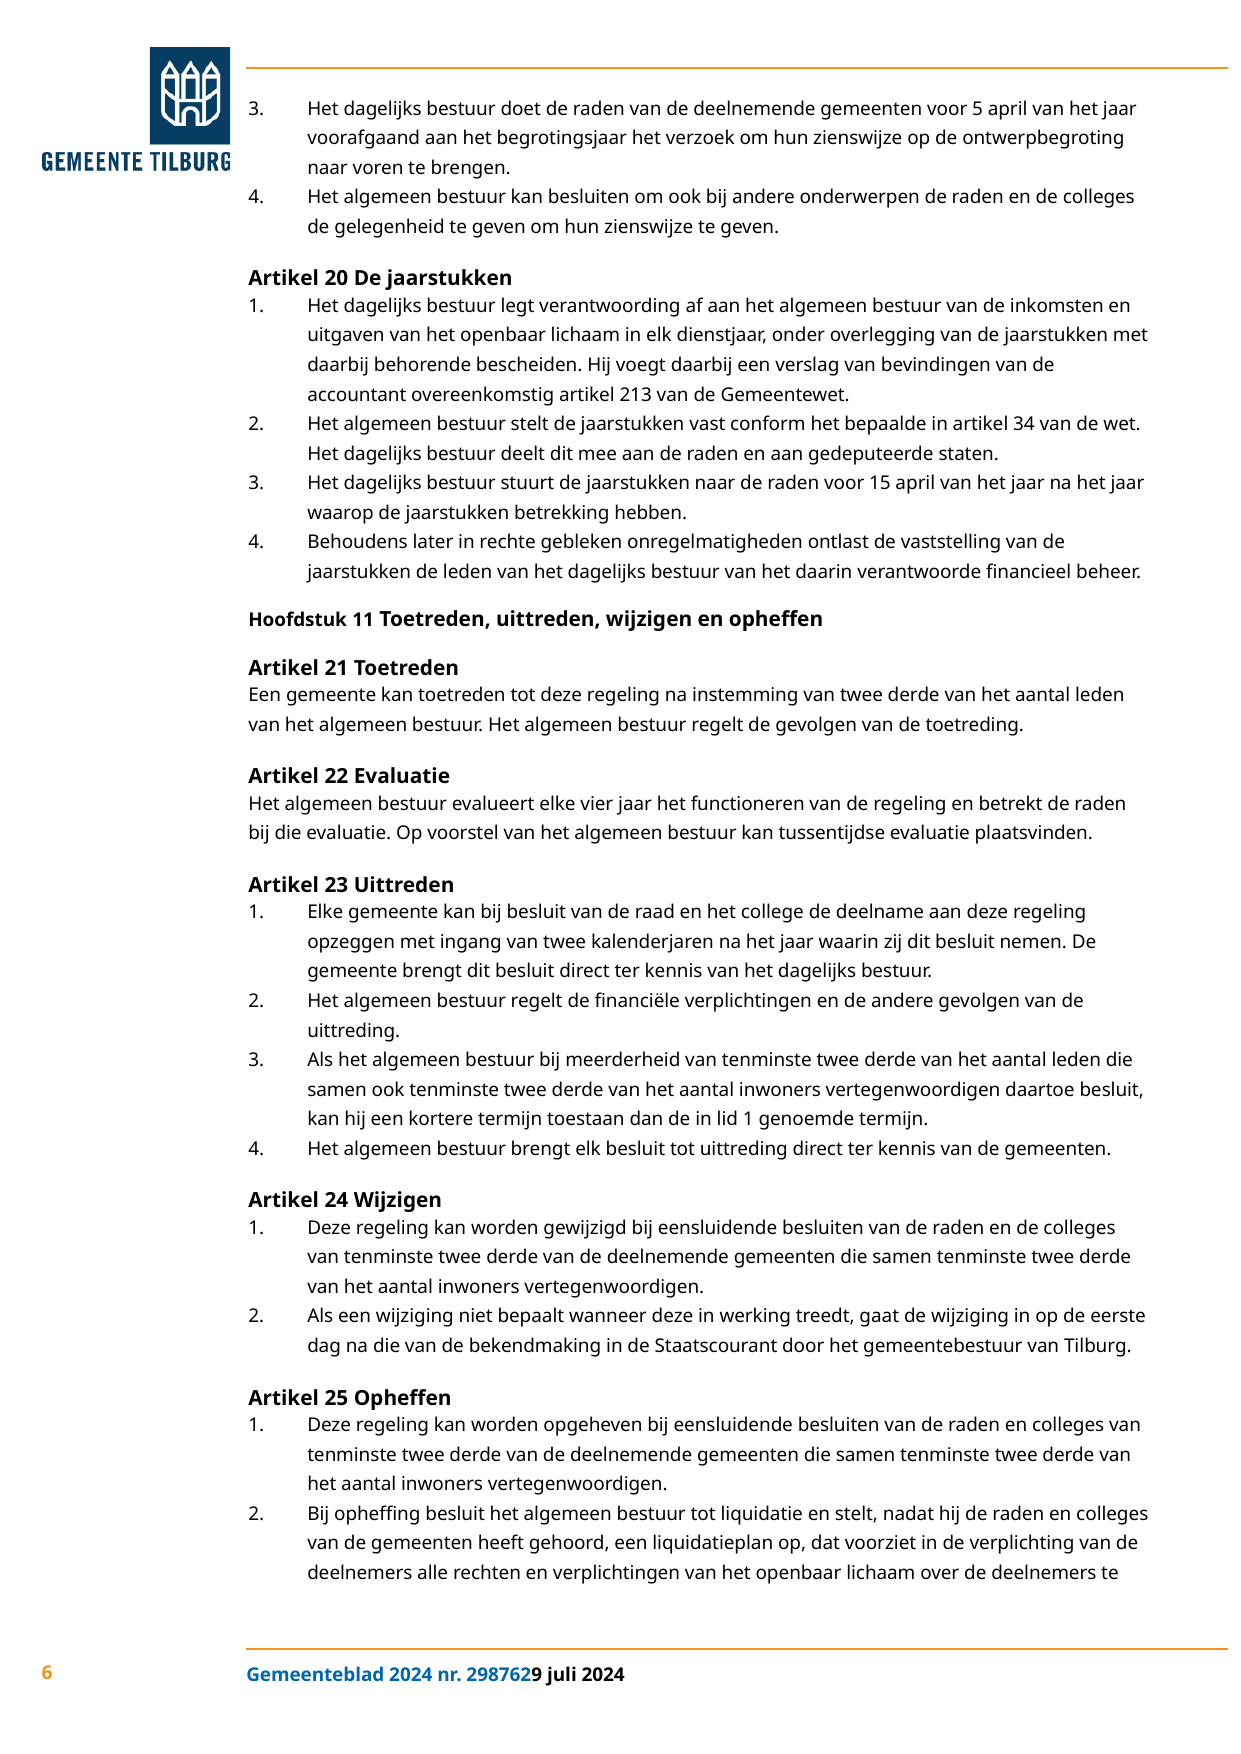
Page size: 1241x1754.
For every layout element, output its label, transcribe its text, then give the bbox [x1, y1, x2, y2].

list Het dagelijks bestuur doet de raden van de deelnemende gemeenten voor 5 april van het jaar voorafgaand aan het begrotingsjaar het verzoek om hun zienswijze op de ontwerpbegroting naar voren te brengen. [248, 95, 1152, 180]
list Het dagelijks bestuur stuurt de jaarstukken naar de raden voor 15 april van het jaar na het jaar waarop de jaarstukken betrekking hebben. [248, 469, 1152, 525]
list Deze regeling kan worden opgeheven bij eensluidende besluiten van de raden en colleges van tenminste twee derde van de deelnemende gemeenten die samen tenminste twee derde van het aantal inwoners vertegenwoordigen. [248, 1411, 1152, 1496]
list Behoudens later in rechte gebleken onregelmatigheden ontlast de vaststelling van de jaarstukken de leden van het dagelijks bestuur van het daarin verantwoorde financieel beheer. [248, 529, 1152, 584]
list Elke gemeente kan bij besluit van de raad en het college de deelname aan deze regeling opzeggen met ingang van twee kalenderjaren na het jaar waarin zij dit besluit nemen. De gemeente brengt dit besluit direct ter kennis van het dagelijks bestuur. [248, 898, 1152, 983]
list Als het algemeen bestuur bij meerderheid van tenminste twee derde van het aantal leden die samen ook tenminste twee derde van het aantal inwoners vertegenwoordigen daartoe besluit, kan hij een kortere termijn toestaan dan de in lid 1 genoemde termijn. [248, 1046, 1152, 1131]
list Als een wijziging niet bepaalt wanneer deze in werking treedt, gaat de wijziging in op de eerste dag na die van de bekendmaking in de Staatscourant door het gemeentebestuur van Tilburg. [248, 1303, 1152, 1358]
list Het algemeen bestuur regelt de financiële verplichtingen en de andere gevolgen van de uittreding. [248, 987, 1152, 1042]
list Het dagelijks bestuur legt verantwoording af aan het algemeen bestuur van de inkomsten en uitgaven van het openbaar lichaam in elk dienstjaar, onder overlegging van de jaarstukken met daarbij behorende bescheiden. Hij voegt daarbij een verslag van bevindingen van de accountant overeenkomstig artikel 213 van de Gemeentewet. [248, 292, 1152, 406]
list Het algemeen bestuur kan besluiten om ook bij andere onderwerpen de raden en de colleges de gelegenheid te geven om hun zienswijze te geven. [248, 183, 1152, 239]
text Artikel 24 Wijzigen [248, 1186, 1152, 1214]
text Artikel 25 Opheffen [248, 1383, 1152, 1411]
text Het algemeen bestuur evalueert elke vier jaar het functioneren van de regeling en betrekt de raden bij die evaluatie. Op voorstel van het algemeen bestuur kan tussentijdse evaluatie plaatsvinden. [248, 790, 1152, 845]
list Deze regeling kan worden gewijzigd bij eensluidende besluiten van de raden en de colleges van tenminste twee derde van de deelnemende gemeenten die samen tenminste twee derde van het aantal inwoners vertegenwoordigen. [248, 1214, 1152, 1299]
text Artikel 23 Uittreden [248, 870, 1152, 898]
text Een gemeente kan toetreden tot deze regeling na instemming van twee derde van het aantal leden van het algemeen bestuur. Het algemeen bestuur regelt de gevolgen van de toetreding. [248, 682, 1152, 737]
text Artikel 20 De jaarstukken [248, 263, 1152, 292]
picture [41, 47, 231, 172]
list Het algemeen bestuur stelt de jaarstukken vast conform het bepaalde in artikel 34 van de wet. Het dagelijks bestuur deelt dit mee aan de raden en aan gedeputeerde staten. [248, 410, 1152, 466]
list Bij opheffing besluit het algemeen bestuur tot liquidatie en stelt, nadat hij de raden en colleges van de gemeenten heeft gehoord, een liquidatieplan op, dat voorziet in de verplichting van de deelnemers alle rechten en verplichtingen van het openbaar lichaam over de deelnemers te [248, 1500, 1152, 1585]
text Artikel 22 Evaluatie [248, 762, 1152, 790]
text Artikel 21 Toetreden [248, 653, 1152, 682]
text Hoofdstuk 11 Toetreden, uittreden, wijzigen en opheffen [248, 604, 1152, 632]
list Het algemeen bestuur brengt elk besluit tot uittreding direct ter kennis van de gemeenten. [248, 1135, 1152, 1161]
